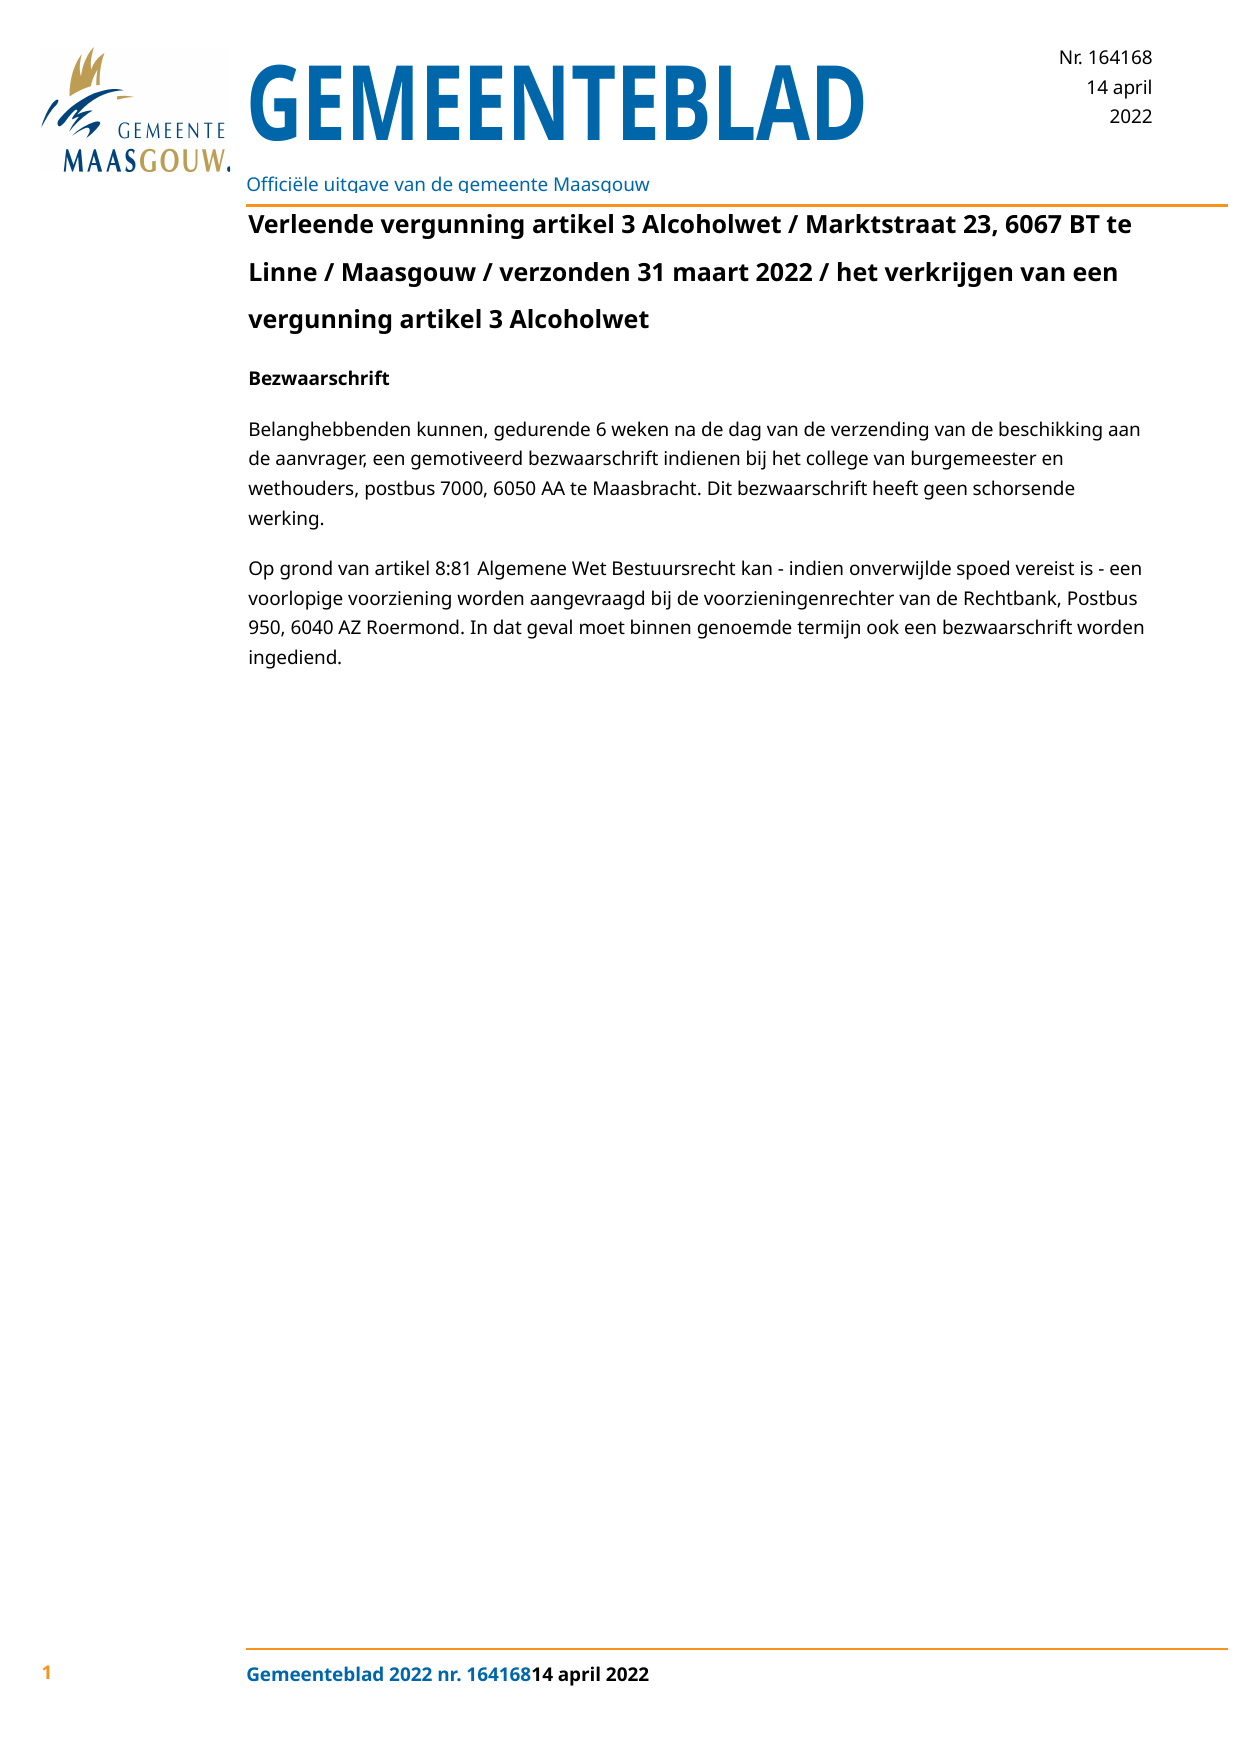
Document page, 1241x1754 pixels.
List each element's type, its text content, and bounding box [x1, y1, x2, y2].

picture [41, 47, 231, 172]
text Verleende vergunning artikel 3 Alcoholwet / Marktstraat 23, 6067 BT te Linne / Maasgouw / verzonden 31 maart 2022 / het verkrijgen van een vergunning artikel 3 Alcoholwet [248, 207, 1152, 336]
text Bezwaarschrift [248, 366, 1152, 391]
text Op grond van artikel 8:81 Algemene Wet Bestuursrecht kan - indien onverwijlde spoed vereist is - een voorlopige voorziening worden aangevraagd bij de voorzieningenrechter van de Rechtbank, Postbus 950, 6040 AZ Roermond. In dat geval moet binnen genoemde termijn ook een bezwaarschrift worden ingediend. [248, 555, 1152, 669]
text Belanghebbenden kunnen, gedurende 6 weken na de dag van de verzending van de beschikking aan de aanvrager, een gemotiveerd bezwaarschrift indienen bij het college van burgemeester en wethouders, postbus 7000, 6050 AA te Maasbracht. Dit bezwaarschrift heeft geen schorsende werking. [248, 416, 1152, 530]
